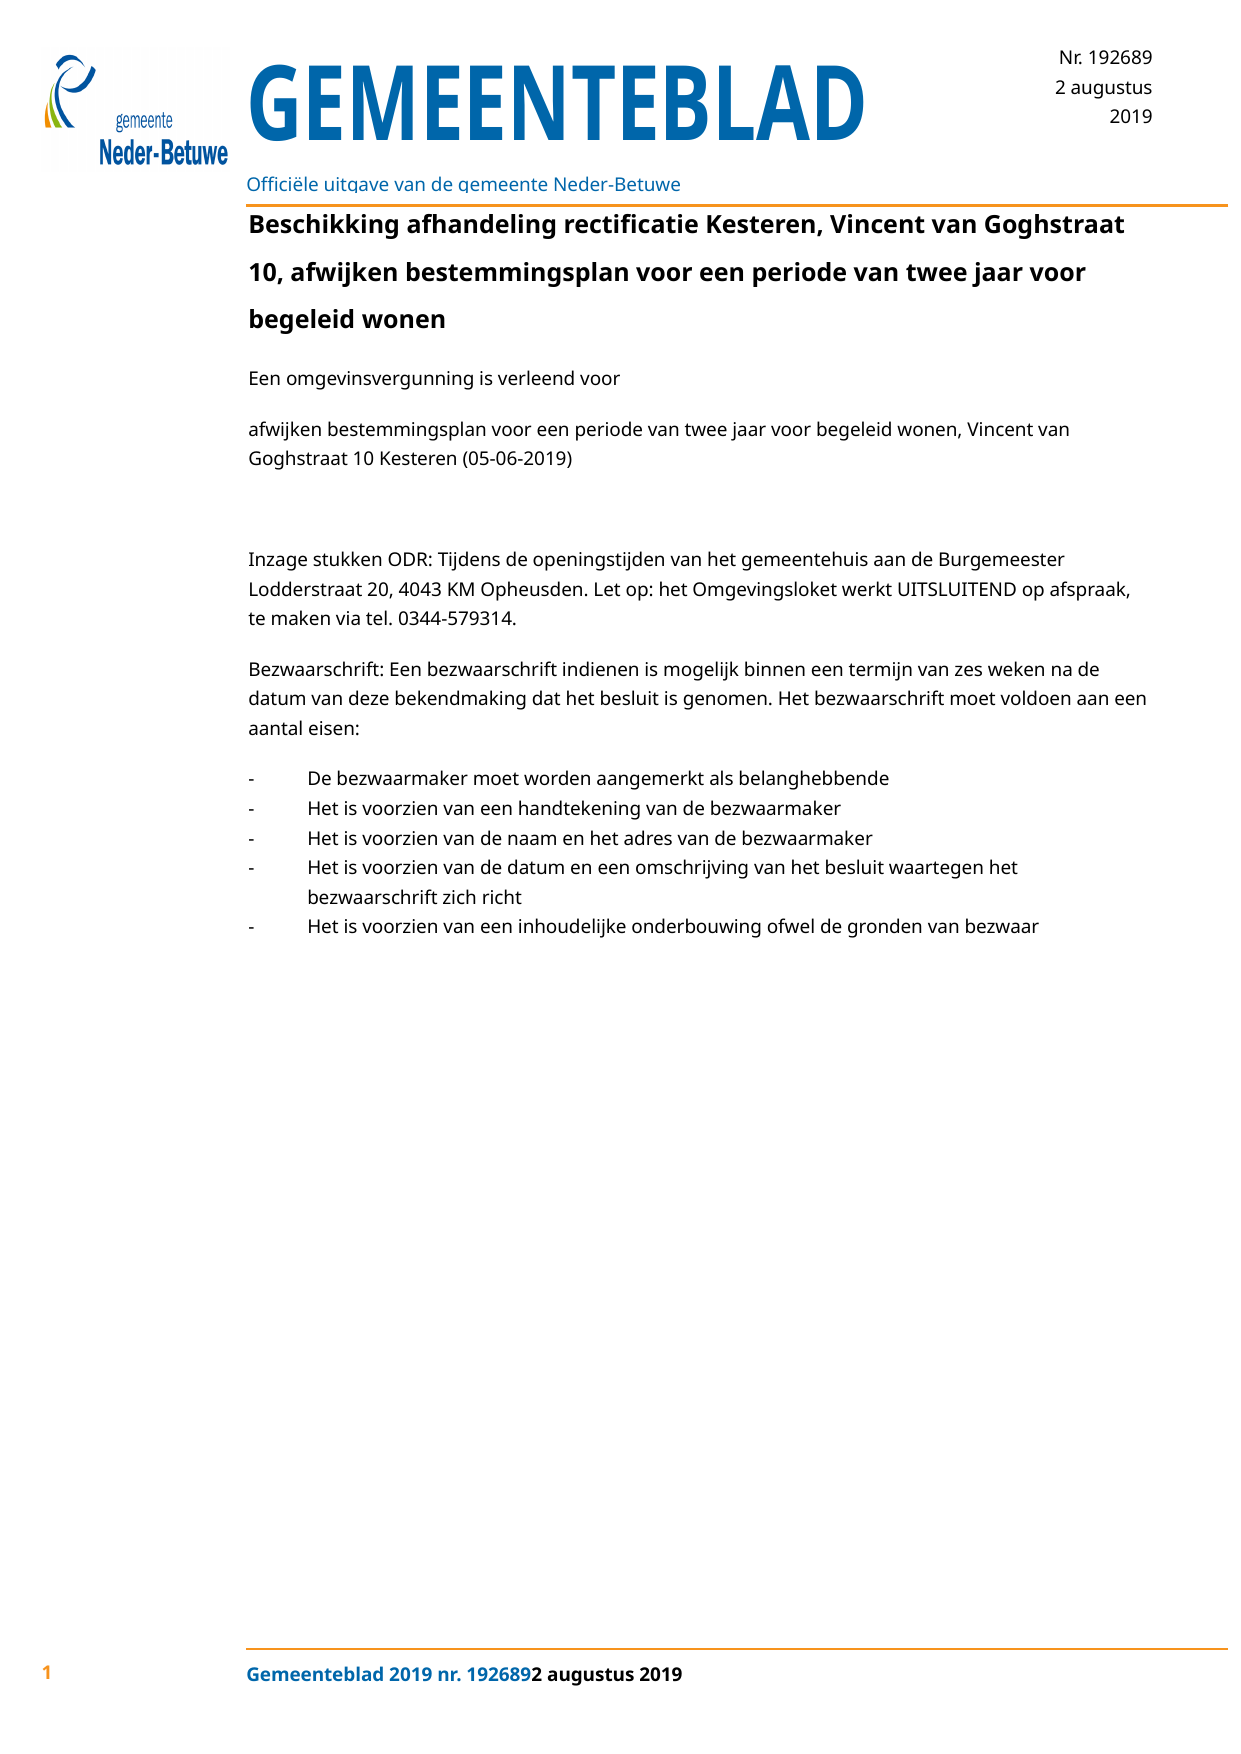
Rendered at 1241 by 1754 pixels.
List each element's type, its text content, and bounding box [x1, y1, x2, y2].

text Inzage stukken ODR: Tijdens de openingstijden van het gemeentehuis aan de Burgemeester Lodderstraat 20, 4043 KM Opheusden. Let op: het Omgevingsloket werkt UITSLUITEND op afspraak, te maken via tel. 0344-579314. [248, 546, 1152, 631]
text afwijken bestemmingsplan voor een periode van twee jaar voor begeleid wonen, Vincent van Goghstraat 10 Kesteren (05-06-2019) [248, 416, 1152, 471]
list Het is voorzien van de datum en een omschrijving van het besluit waartegen het bezwaarschrift zich richt [248, 854, 1152, 909]
list Het is voorzien van de naam en het adres van de bezwaarmaker [248, 825, 1152, 850]
text Beschikking afhandeling rectificatie Kesteren, Vincent van Goghstraat 10, afwijken bestemmingsplan voor een periode van twee jaar voor begeleid wonen [248, 207, 1152, 336]
text Een omgevinsvergunning is verleend voor [248, 366, 1152, 391]
list Het is voorzien van een inhoudelijke onderbouwing ofwel de gronden van bezwaar [248, 913, 1152, 939]
picture [41, 47, 231, 172]
list De bezwaarmaker moet worden aangemerkt als belanghebbende [248, 766, 1152, 791]
text Bezwaarschrift: Een bezwaarschrift indienen is mogelijk binnen een termijn van zes weken na de datum van deze bekendmaking dat het besluit is genomen. Het bezwaarschrift moet voldoen aan een aantal eisen: [248, 656, 1152, 741]
list Het is voorzien van een handtekening van de bezwaarmaker [248, 795, 1152, 821]
